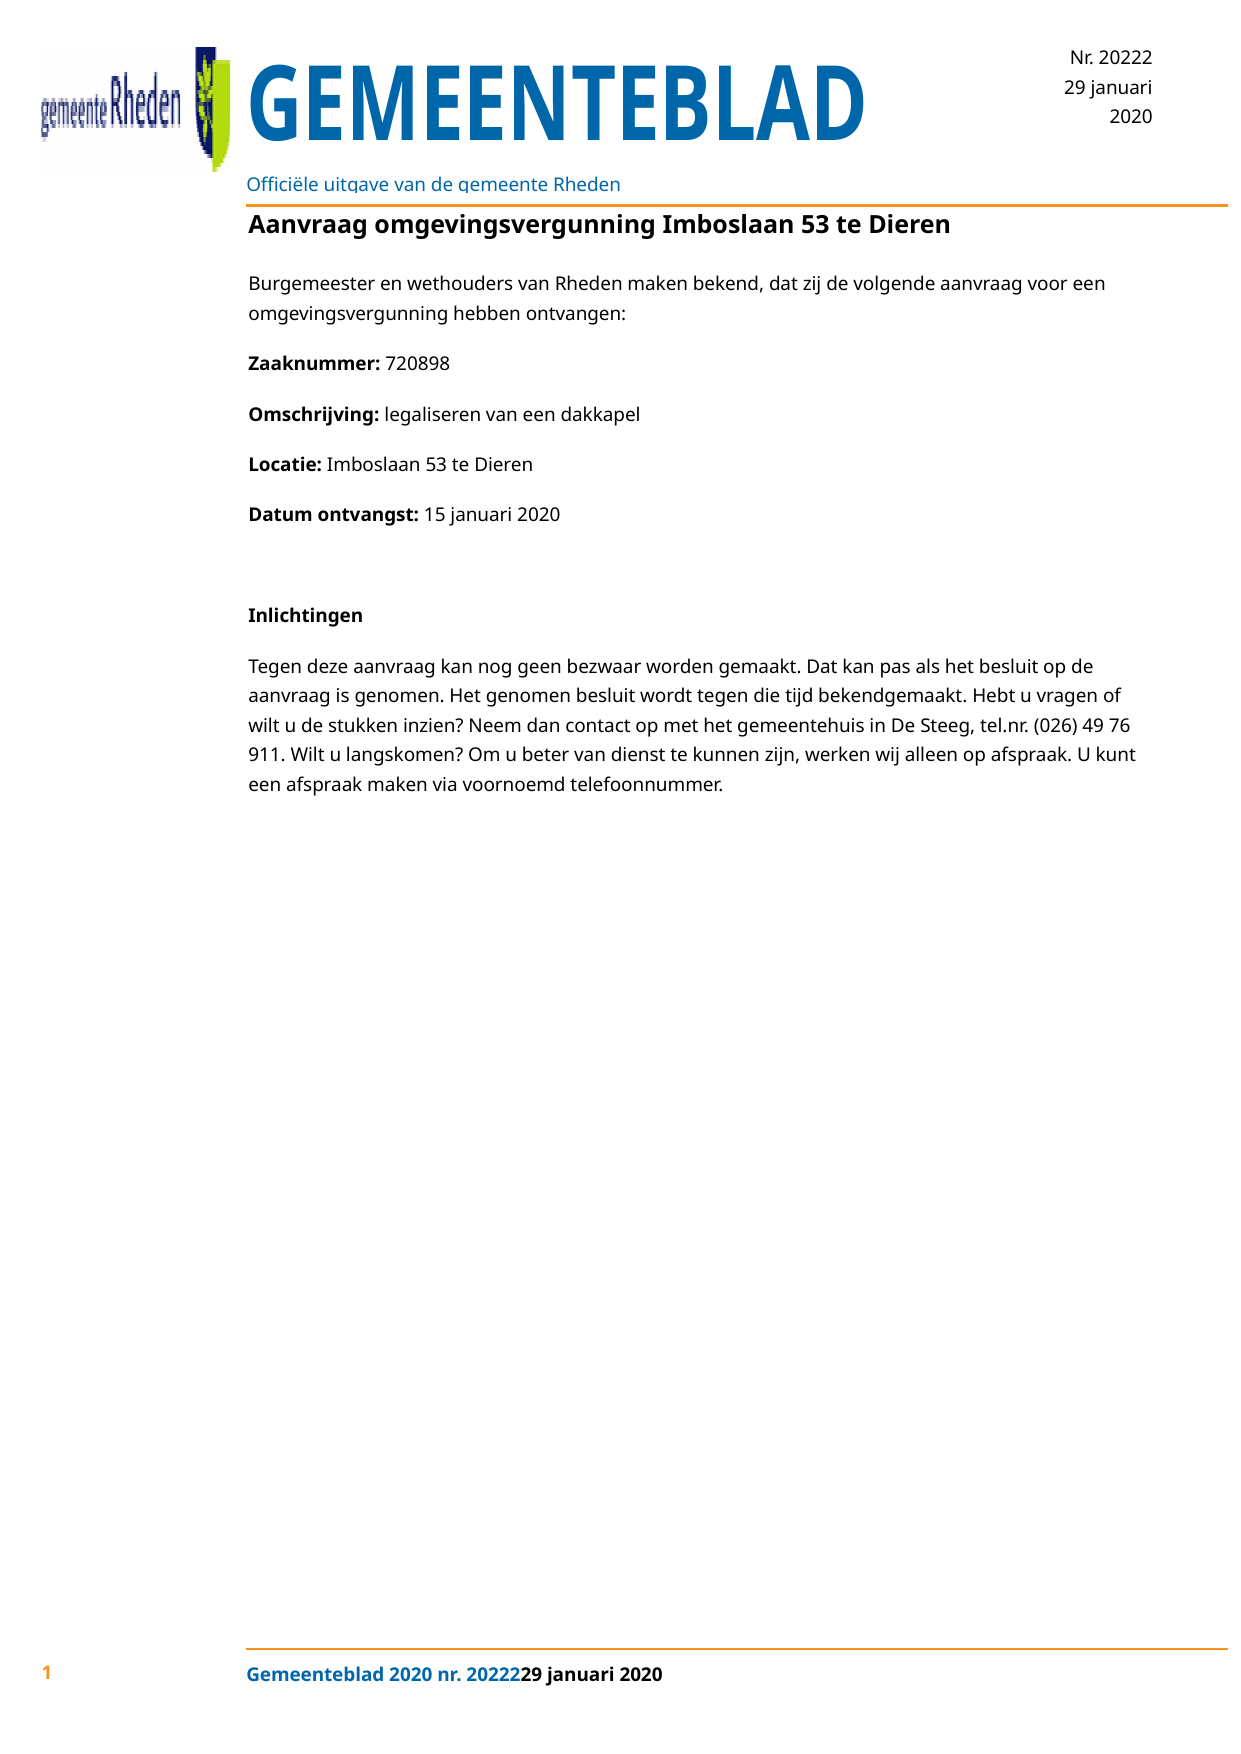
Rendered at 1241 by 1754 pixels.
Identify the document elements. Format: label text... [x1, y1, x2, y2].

text Tegen deze aanvraag kan nog geen bezwaar worden gemaakt. Dat kan pas als het besluit op de aanvraag is genomen. Het genomen besluit wordt tegen die tijd bekendgemaakt. Hebt u vragen of wilt u de stukken inzien? Neem dan contact op met het gemeentehuis in De Steeg, tel.nr. (026) 49 76 911. Wilt u langskomen? Om u beter van dienst te kunnen zijn, werken wij alleen op afspraak. U kunt een afspraak maken via voornoemd telefoonnummer. [248, 653, 1152, 797]
text Locatie: Imboslaan 53 te Dieren [248, 451, 1152, 477]
text Omschrijving: legaliseren van een dakkapel [248, 401, 1152, 426]
text Zaaknummer: 720898 [248, 350, 1152, 376]
text Burgemeester en wethouders van Rheden maken bekend, dat zij de volgende aanvraag voor een omgevingsvergunning hebben ontvangen: [248, 270, 1152, 326]
text Inlichtingen [248, 602, 1152, 628]
text Datum ontvangst: 15 januari 2020 [248, 502, 1152, 527]
picture [41, 47, 231, 172]
text Aanvraag omgevingsvergunning Imboslaan 53 te Dieren [248, 207, 1152, 241]
